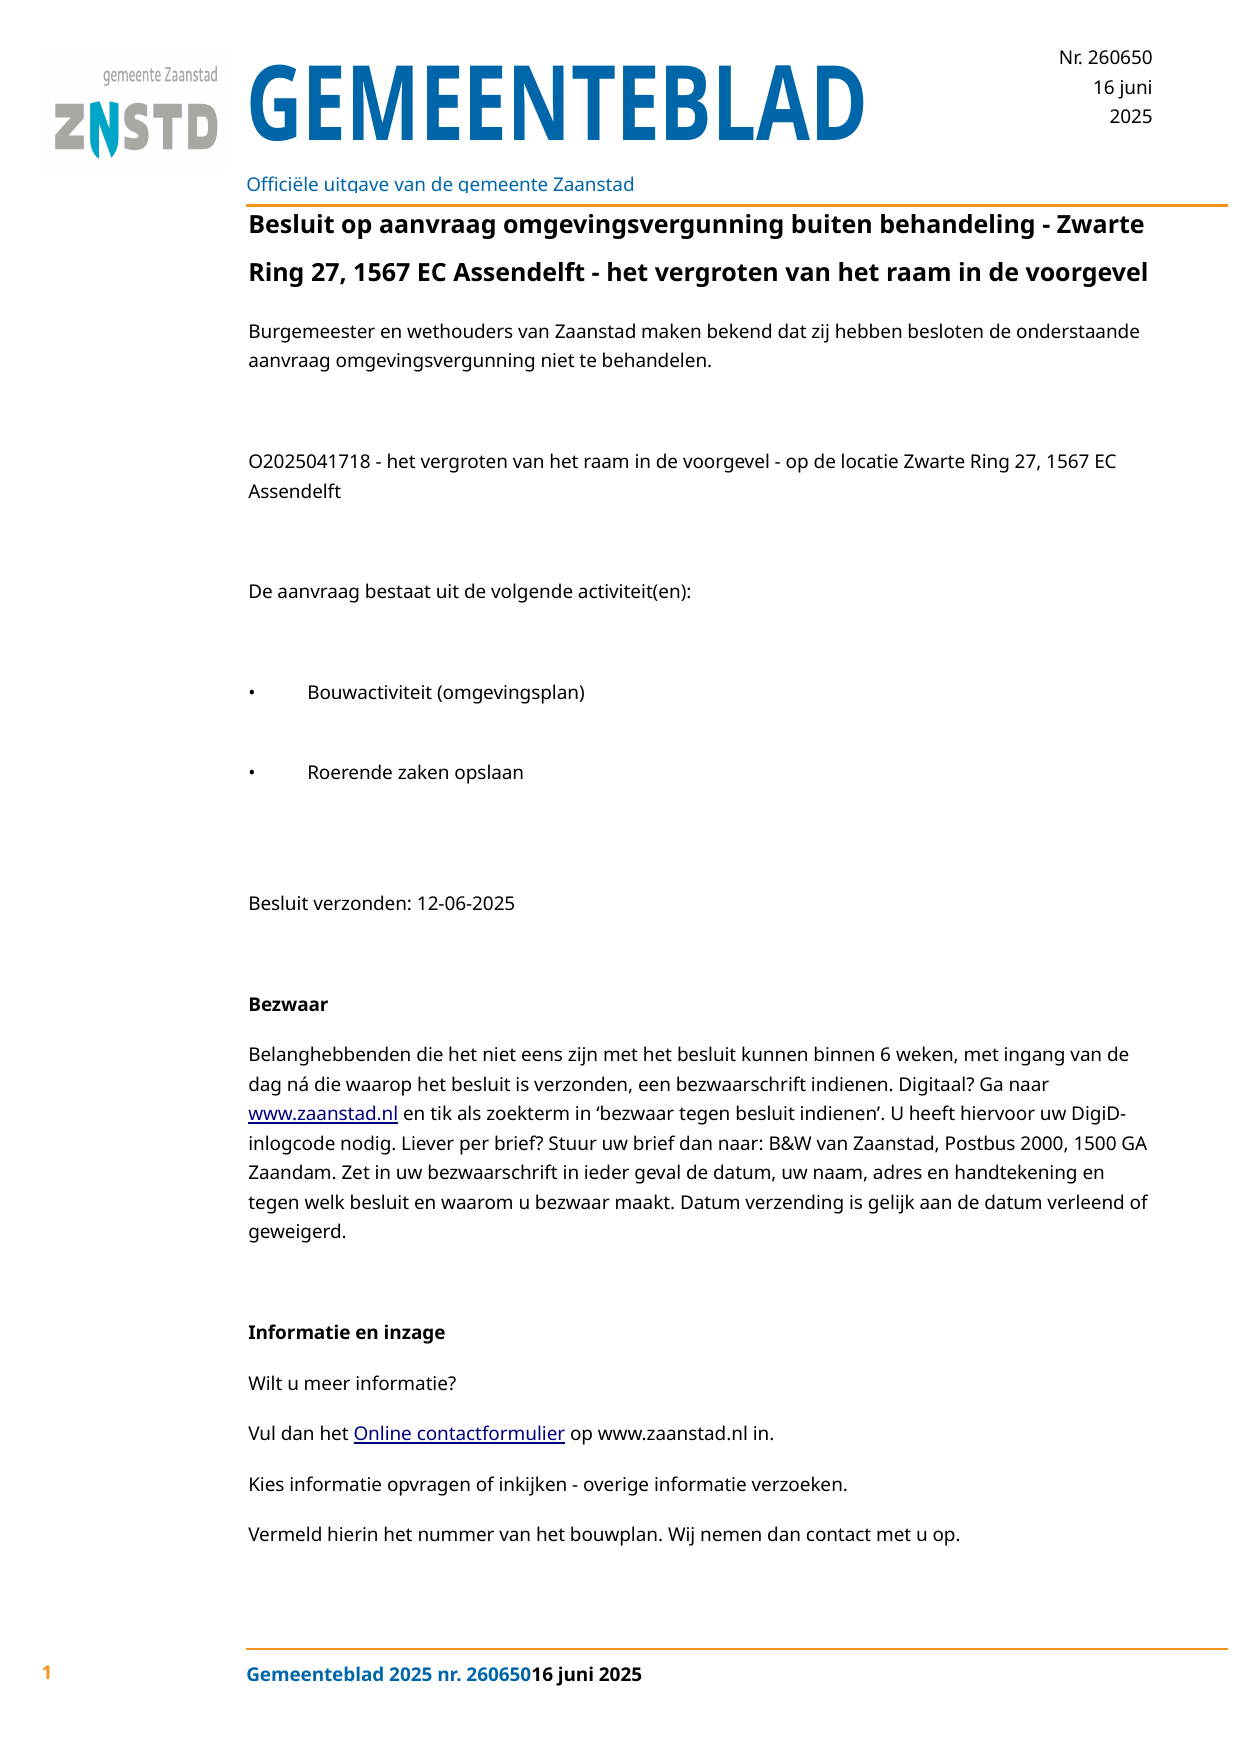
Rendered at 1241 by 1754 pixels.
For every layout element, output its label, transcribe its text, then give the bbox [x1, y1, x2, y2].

text Vul dan het Online contactformulier op www.zaanstad.nl in. [248, 1420, 1152, 1446]
text O2025041718 - het vergroten van het raam in de voorgevel - op de locatie Zwarte Ring 27, 1567 EC Assendelft [248, 448, 1152, 504]
text Burgemeester en wethouders van Zaanstad maken bekend dat zij hebben besloten de onderstaande aanvraag omgevingsvergunning niet te behandelen. [248, 318, 1152, 373]
text De aanvraag bestaat uit de volgende activiteit(en): [248, 579, 1152, 604]
list Bouwactiviteit (omgevingsplan) [248, 679, 1152, 705]
text Vermeld hierin het nummer van het bouwplan. Wij nemen dan contact met u op. [248, 1521, 1152, 1547]
text Besluit verzonden: 12-06-2025 [248, 890, 1152, 916]
text Bezwaar [248, 991, 1152, 1017]
text Kies informatie opvragen of inkijken - overige informatie verzoeken. [248, 1471, 1152, 1497]
list Roerende zaken opslaan [248, 759, 1152, 785]
text Besluit op aanvraag omgevingsvergunning buiten behandeling - Zwarte Ring 27, 1567 EC Assendelft - het vergroten van het raam in de voorgevel [248, 207, 1152, 288]
text Wilt u meer informatie? [248, 1370, 1152, 1396]
text Informatie en inzage [248, 1319, 1152, 1345]
picture [41, 47, 231, 172]
text Belanghebbenden die het niet eens zijn met het besluit kunnen binnen 6 weken, met ingang van de dag ná die waarop het besluit is verzonden, een bezwaarschrift indienen. Digitaal? Ga naar www.zaanstad.nl en tik als zoekterm in ‘bezwaar tegen besluit indienen’. U heeft hiervoor uw DigiD-inlogcode nodig. Liever per brief? Stuur uw brief dan naar: B&W van Zaanstad, Postbus 2000, 1500 GA Zaandam. Zet in uw bezwaarschrift in ieder geval de datum, uw naam, adres en handtekening en tegen welk besluit en waarom u bezwaar maakt. Datum verzending is gelijk aan de datum verleend of geweigerd. [248, 1041, 1152, 1244]
